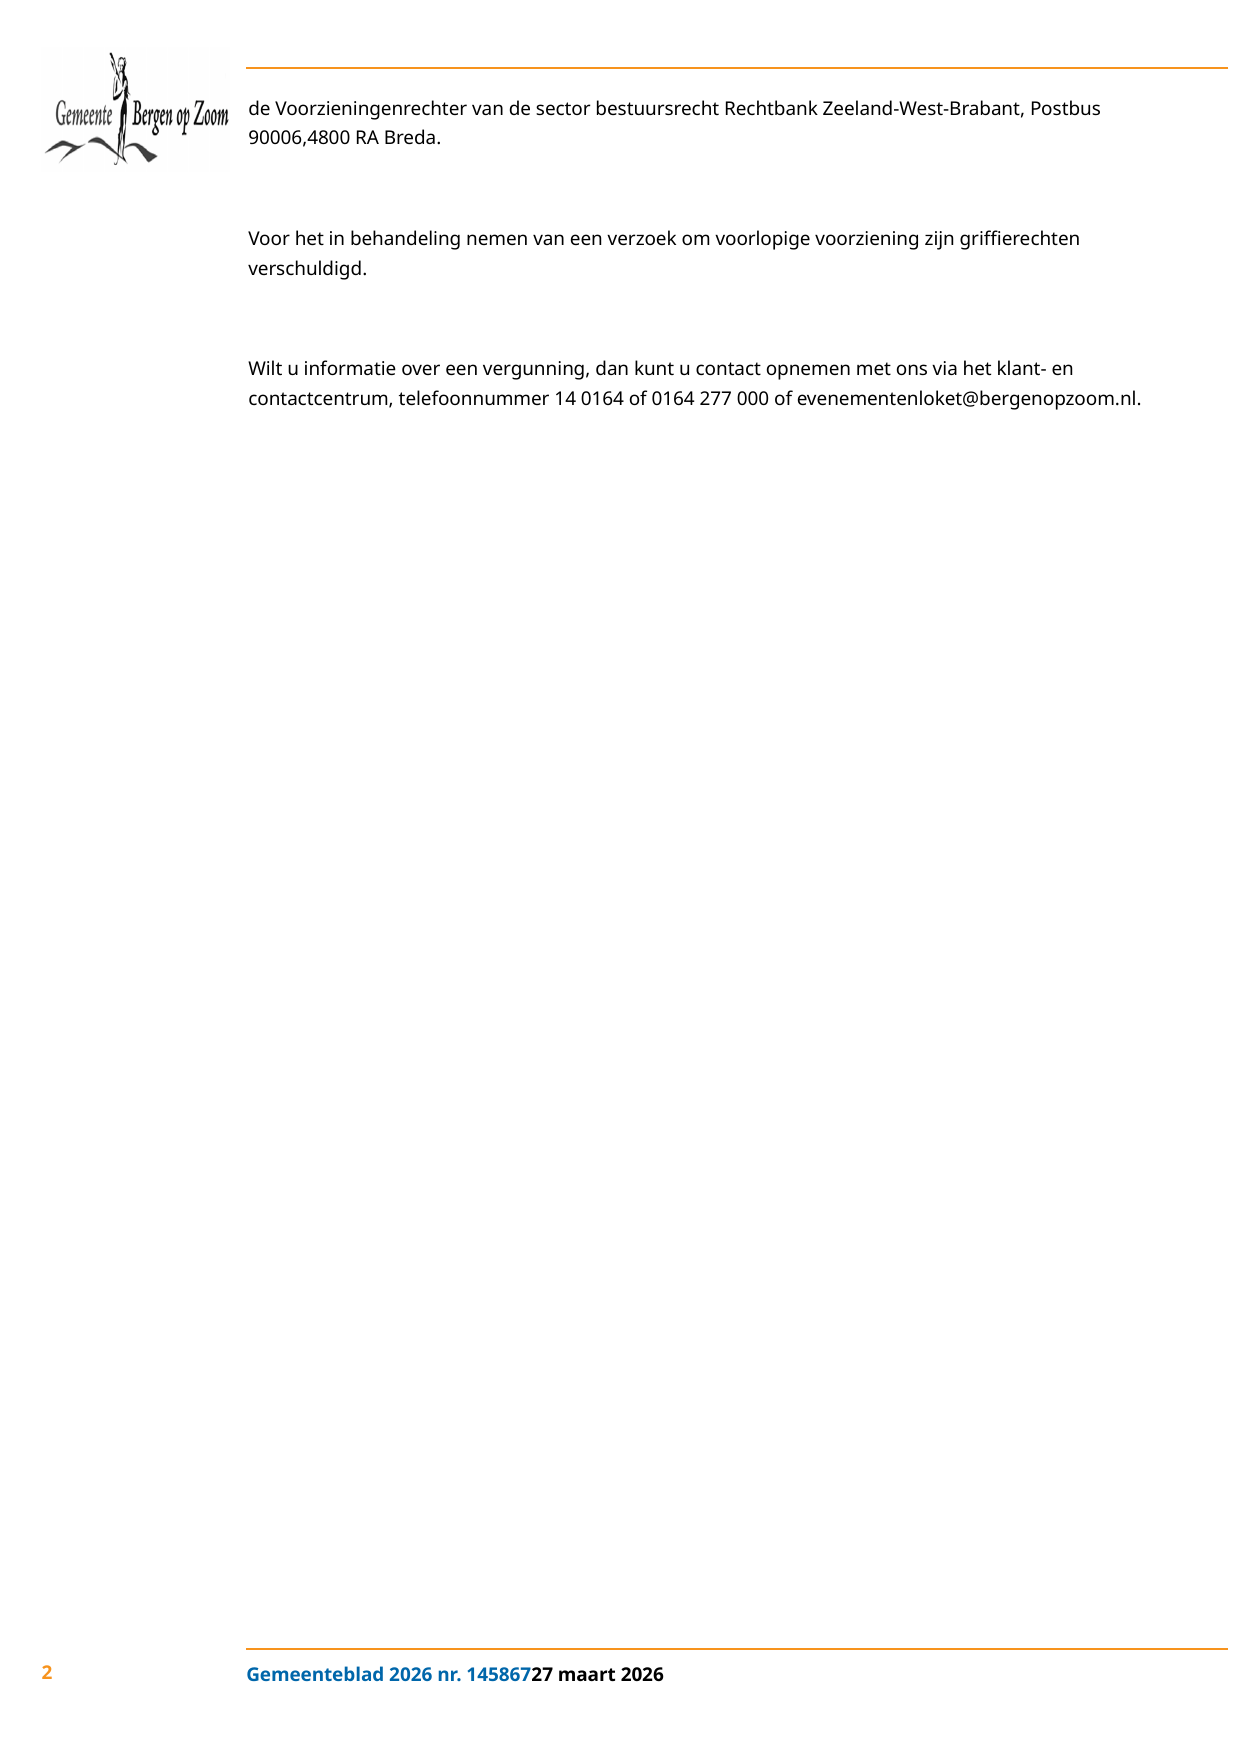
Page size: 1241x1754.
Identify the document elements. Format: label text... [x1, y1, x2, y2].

picture [41, 47, 231, 172]
text de Voorzieningenrechter van de sector bestuursrecht Rechtbank Zeeland-West-Brabant, Postbus 90006,4800 RA Breda. [248, 95, 1152, 150]
text Voor het in behandeling nemen van een verzoek om voorlopige voorziening zijn griffierechten verschuldigd. [248, 225, 1152, 281]
text Wilt u informatie over een vergunning, dan kunt u contact opnemen met ons via het klant- en contactcentrum, telefoonnummer 14 0164 of 0164 277 000 of evenementenloket@bergenopzoom.nl. [248, 356, 1152, 411]
